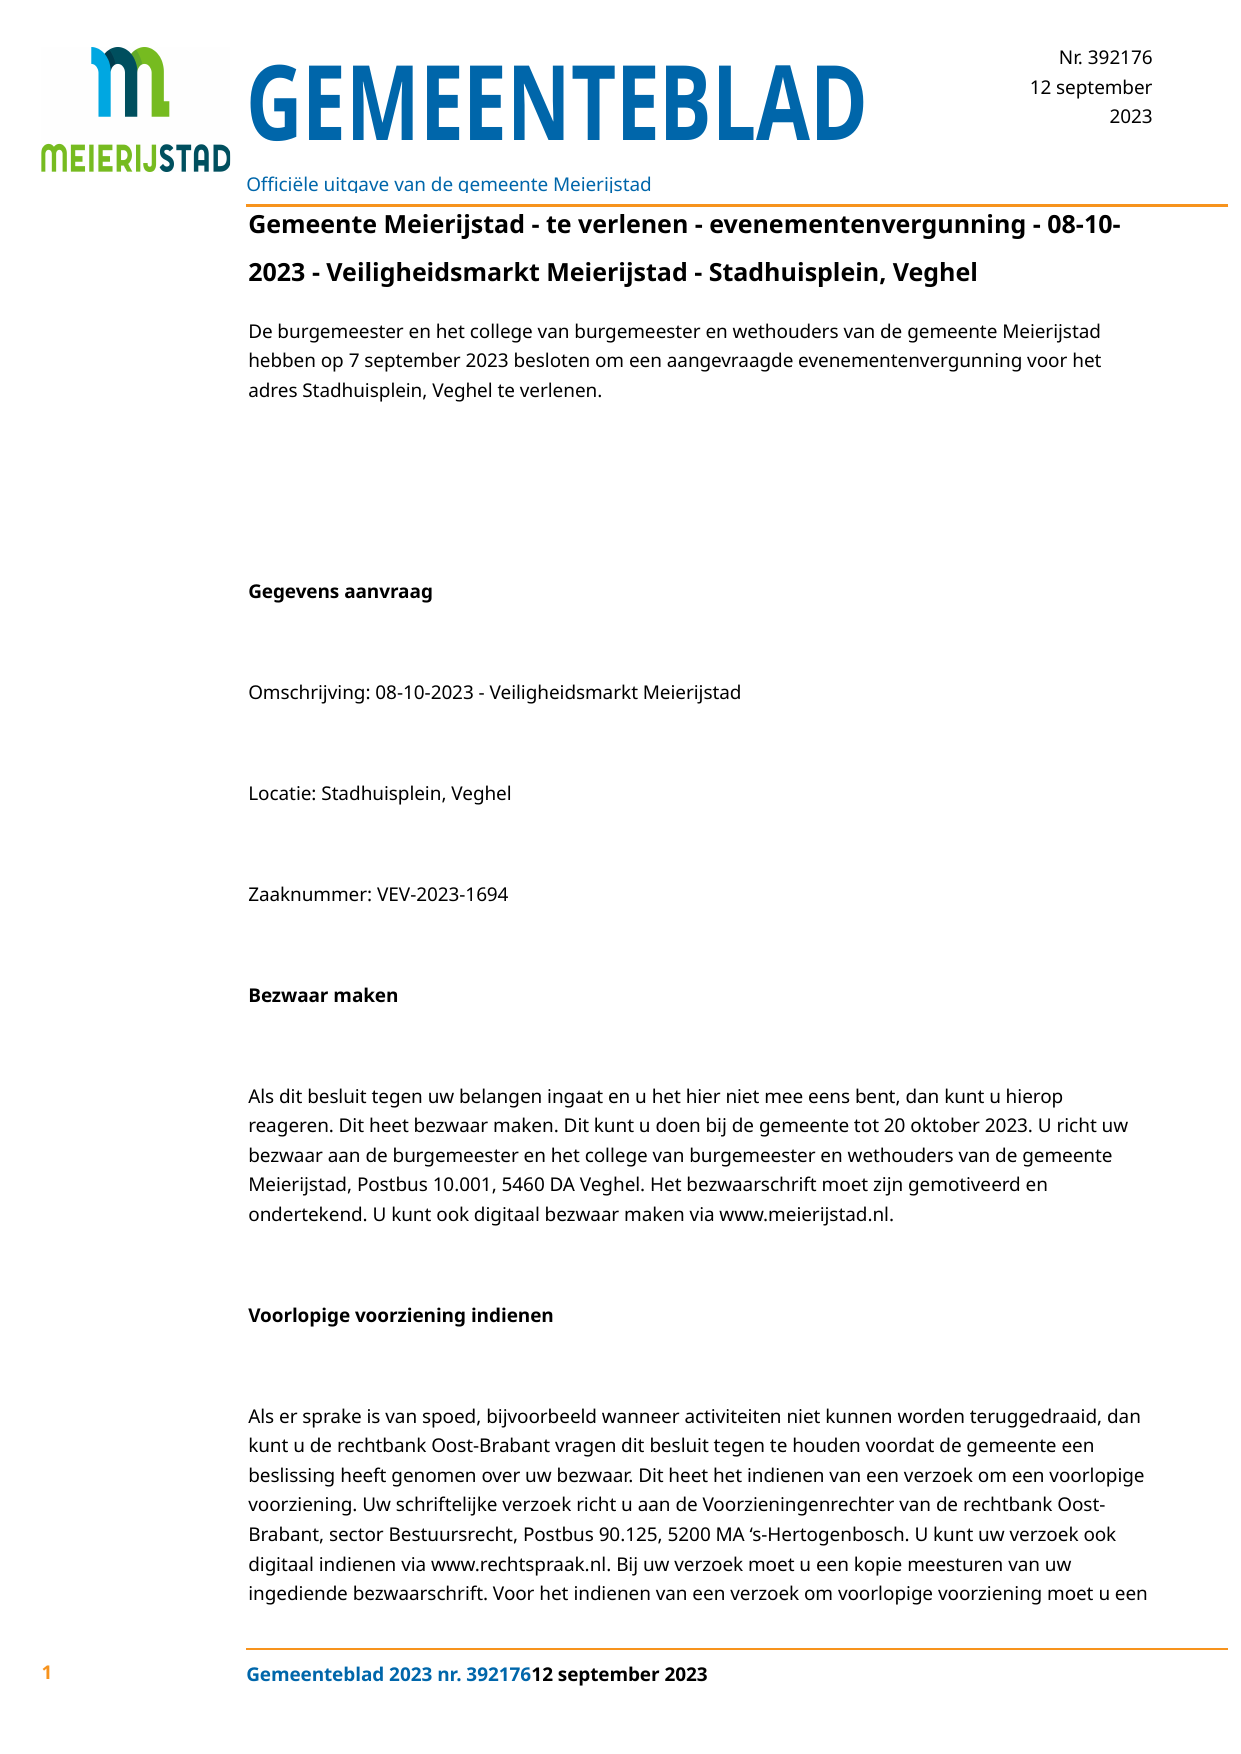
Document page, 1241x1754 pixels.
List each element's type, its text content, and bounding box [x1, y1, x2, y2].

text Zaaknummer: VEV-2023-1694 [248, 881, 1152, 907]
text Gemeente Meierijstad - te verlenen - evenementenvergunning - 08-10-2023 - Veiligheidsmarkt Meierijstad - Stadhuisplein, Veghel [248, 207, 1152, 288]
text De burgemeester en het college van burgemeester en wethouders van de gemeente Meierijstad hebben op 7 september 2023 besloten om een aangevraagde evenementenvergunning voor het adres Stadhuisplein, Veghel te verlenen. [248, 318, 1152, 403]
text Gegevens aanvraag [248, 579, 1152, 604]
picture [41, 47, 231, 172]
text Bezwaar maken [248, 982, 1152, 1008]
text Omschrijving: 08-10-2023 - Veiligheidsmarkt Meierijstad [248, 679, 1152, 705]
text Als er sprake is van spoed, bijvoorbeeld wanneer activiteiten niet kunnen worden teruggedraaid, dan kunt u de rechtbank Oost-Brabant vragen dit besluit tegen te houden voordat de gemeente een beslissing heeft genomen over uw bezwaar. Dit heet het indienen van een verzoek om een voorlopige voorziening. Uw schriftelijke verzoek richt u aan de Voorzieningenrechter van de rechtbank Oost-Brabant, sector Bestuursrecht, Postbus 90.125, 5200 MA ‘s-Hertogenbosch. U kunt uw verzoek ook digitaal indienen via www.rechtspraak.nl. Bij uw verzoek moet u een kopie meesturen van uw ingediende bezwaarschrift. Voor het indienen van een verzoek om voorlopige voorziening moet u een [248, 1403, 1152, 1606]
text Als dit besluit tegen uw belangen ingaat en u het hier niet mee eens bent, dan kunt u hierop reageren. Dit heet bezwaar maken. Dit kunt u doen bij de gemeente tot 20 oktober 2023. U richt uw bezwaar aan de burgemeester en het college van burgemeester en wethouders van de gemeente Meierijstad, Postbus 10.001, 5460 DA Veghel. Het bezwaarschrift moet zijn gemotiveerd en ondertekend. U kunt ook digitaal bezwaar maken via www.meierijstad.nl. [248, 1083, 1152, 1227]
text Voorlopige voorziening indienen [248, 1302, 1152, 1328]
text Locatie: Stadhuisplein, Veghel [248, 780, 1152, 806]
